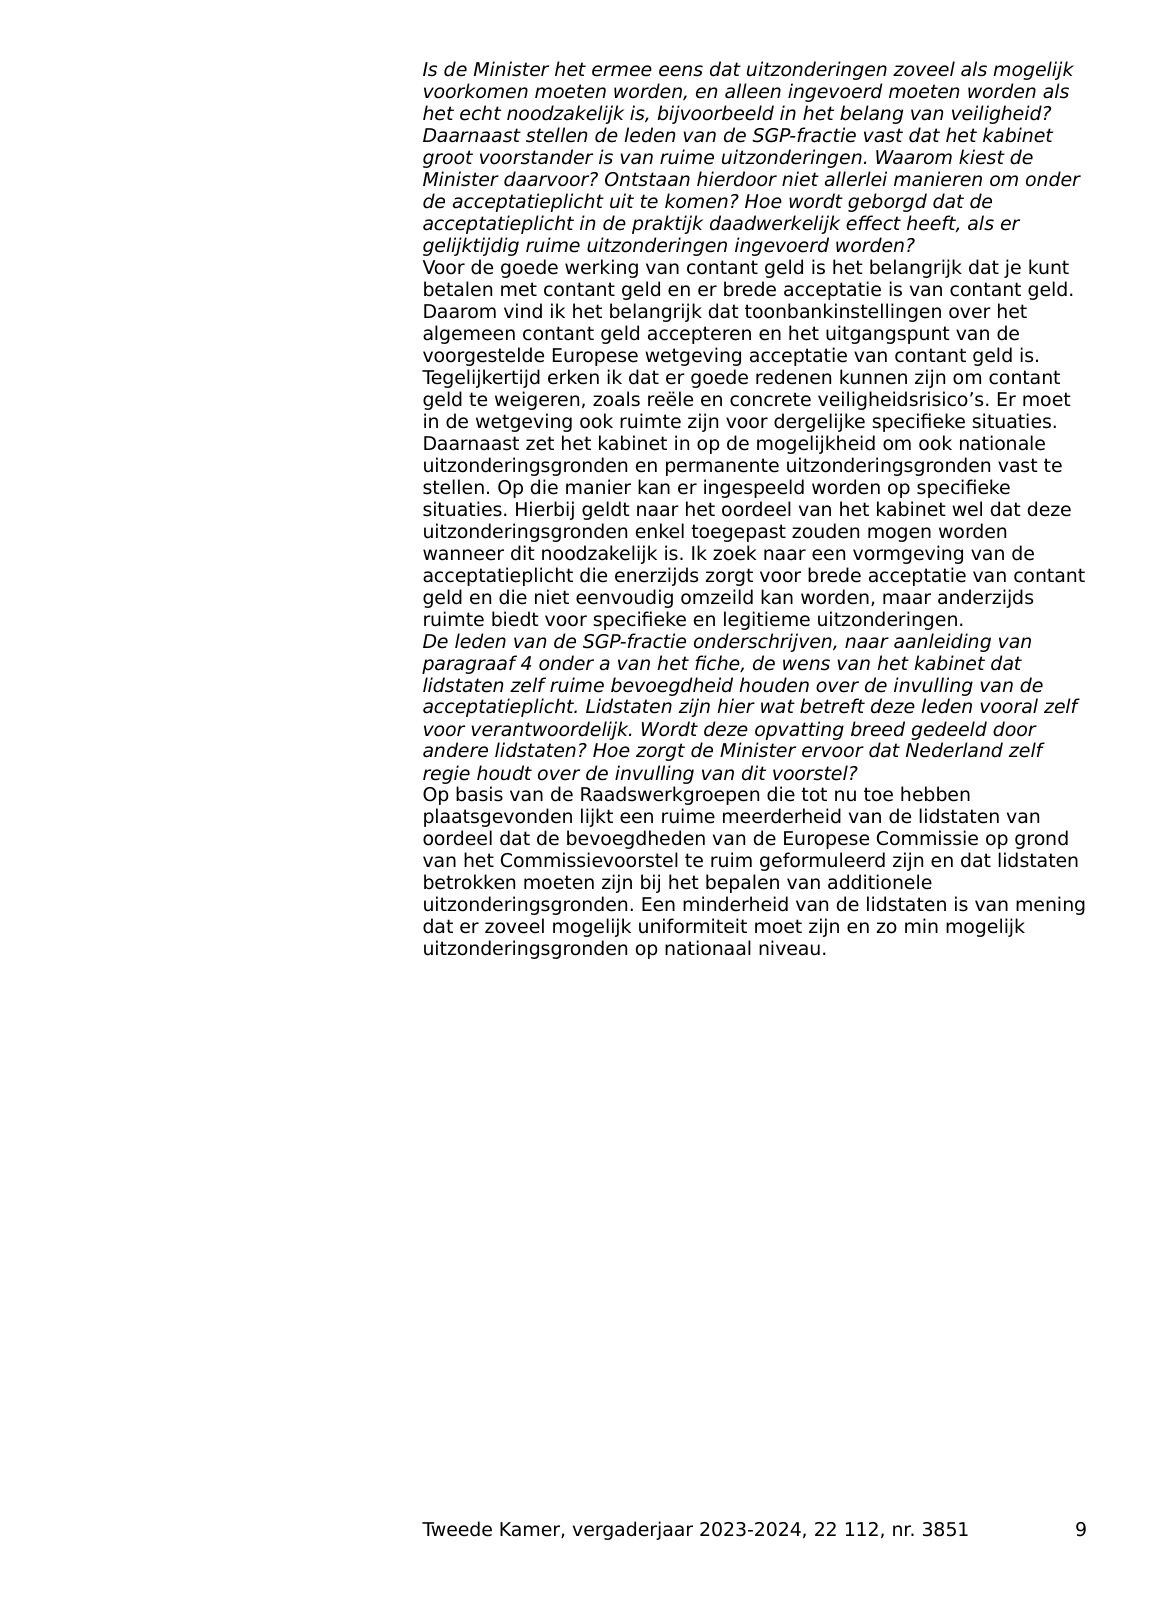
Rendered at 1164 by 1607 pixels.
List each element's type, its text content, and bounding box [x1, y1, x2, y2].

text Voor de goede werking van contant geld is het belangrijk dat je kunt betalen met contant geld en er brede acceptatie is van contant geld. Daarom vind ik het belangrijk dat toonbankinstellingen over het algemeen contant geld accepteren en het uitgangspunt van de voorgestelde Europese wetgeving acceptatie van contant geld is. Tegelijkertijd erken ik dat er goede redenen kunnen zijn om contant geld te weigeren, zoals reële en concrete veiligheidsrisico’s. Er moet in de wetgeving ook ruimte zijn voor dergelijke specifieke situaties. Daarnaast zet het kabinet in op de mogelijkheid om ook nationale uitzonderingsgronden en permanente uitzonderingsgronden vast te stellen. Op die manier kan er ingespeeld worden op specifieke situaties. Hierbij geldt naar het oordeel van het kabinet wel dat deze uitzonderingsgronden enkel toegepast zouden mogen worden wanneer dit noodzakelijk is. Ik zoek naar een vormgeving van de acceptatieplicht die enerzijds zorgt voor brede acceptatie van contant geld en die niet eenvoudig omzeild kan worden, maar anderzijds ruimte biedt voor specifieke en legitieme uitzonderingen. [422, 257, 1087, 631]
text Daarnaast stellen de leden van de SGP-fractie vast dat het kabinet groot voorstander is van ruime uitzonderingen. Waarom kiest de Minister daarvoor? Ontstaan hierdoor niet allerlei manieren om onder de acceptatieplicht uit te komen? Hoe wordt geborgd dat de acceptatieplicht in de praktijk daadwerkelijk effect heeft, als er gelijktijdig ruime uitzonderingen ingevoerd worden? [422, 125, 1087, 257]
text Is de Minister het ermee eens dat uitzonderingen zoveel als mogelijk voorkomen moeten worden, en alleen ingevoerd moeten worden als het echt noodzakelijk is, bijvoorbeeld in het belang van veiligheid? [422, 59, 1087, 125]
text De leden van de SGP-fractie onderschrijven, naar aanleiding van paragraaf 4 onder a van het fiche, de wens van het kabinet dat lidstaten zelf ruime bevoegdheid houden over de invulling van de acceptatieplicht. Lidstaten zijn hier wat betreft deze leden vooral zelf voor verantwoordelijk. Wordt deze opvatting breed gedeeld door andere lidstaten? Hoe zorgt de Minister ervoor dat Nederland zelf regie houdt over de invulling van dit voorstel? [422, 631, 1087, 784]
text Op basis van de Raadswerkgroepen die tot nu toe hebben plaatsgevonden lijkt een ruime meerderheid van de lidstaten van oordeel dat de bevoegdheden van de Europese Commissie op grond van het Commissievoorstel te ruim geformuleerd zijn en dat lidstaten betrokken moeten zijn bij het bepalen van additionele uitzonderingsgronden. Een minderheid van de lidstaten is van mening dat er zoveel mogelijk uniformiteit moet zijn en zo min mogelijk uitzonderingsgronden op nationaal niveau. [422, 784, 1087, 960]
